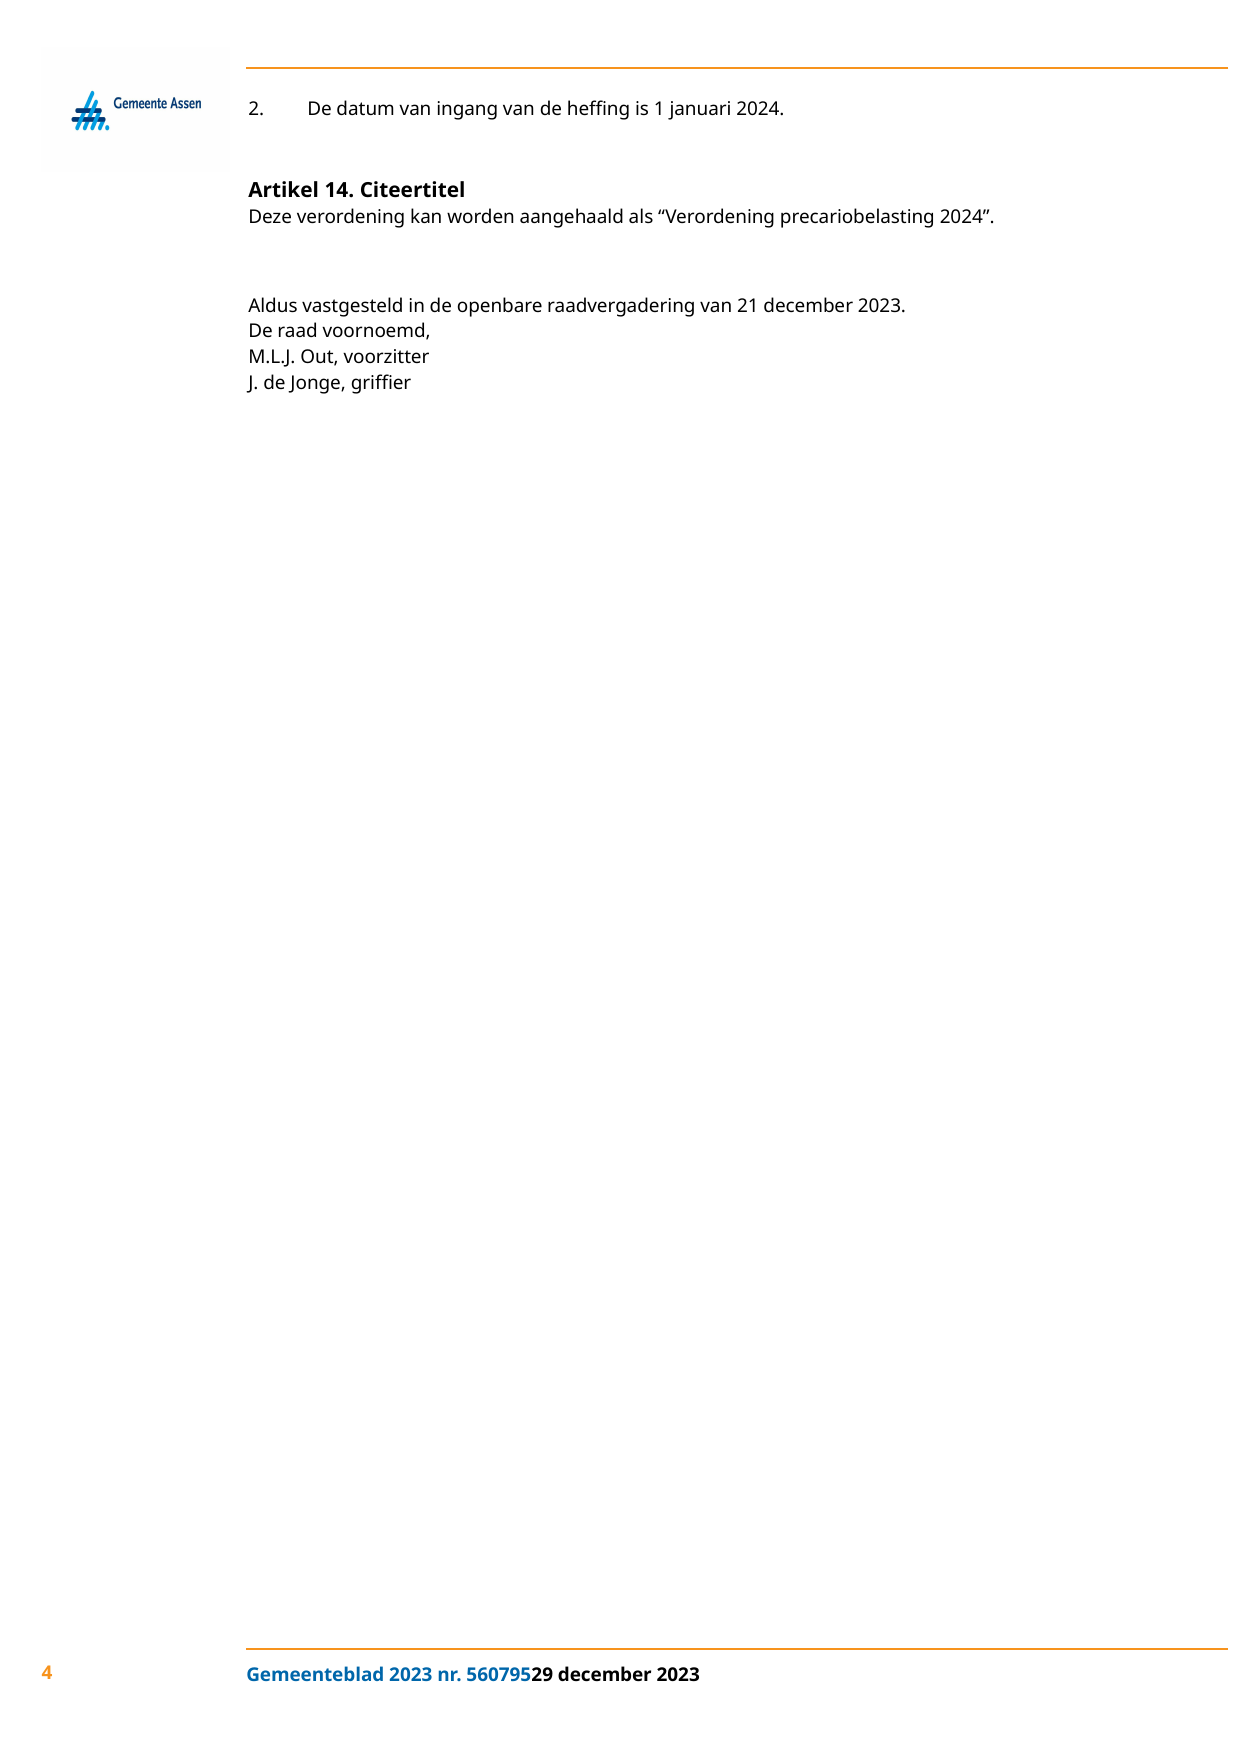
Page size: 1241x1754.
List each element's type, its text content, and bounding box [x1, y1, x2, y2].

text De raad voornoemd, [248, 318, 1152, 343]
text Deze verordening kan worden aangehaald als “Verordening precariobelasting 2024”. [248, 203, 1152, 229]
text Aldus vastgesteld in de openbare raadvergadering van 21 december 2023. [248, 292, 1152, 318]
picture [41, 47, 231, 172]
text M.L.J. Out, voorzitter [248, 343, 1152, 369]
text J. de Jonge, griffier [248, 369, 1152, 395]
text Artikel 14. Citeertitel [248, 175, 1152, 203]
list De datum van ingang van de heffing is 1 januari 2024. [248, 95, 1152, 121]
